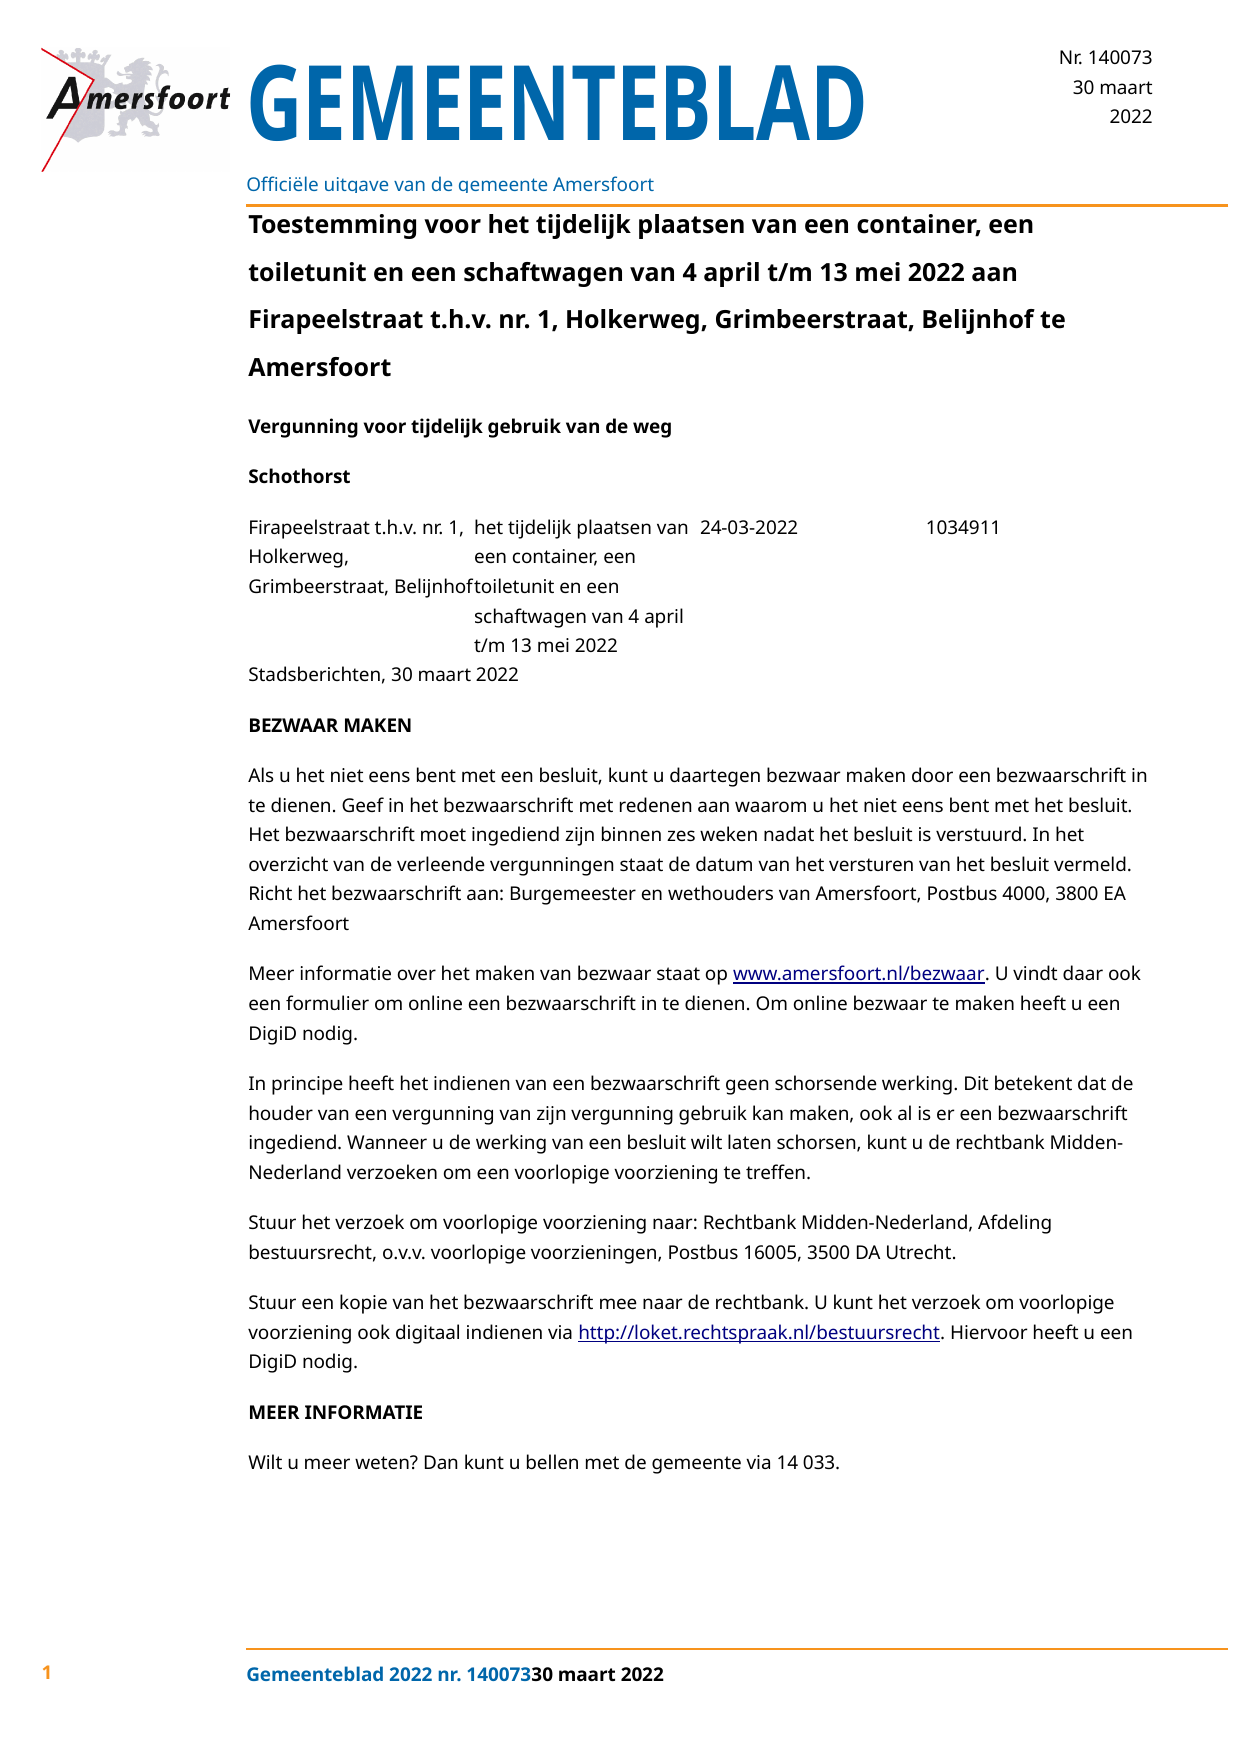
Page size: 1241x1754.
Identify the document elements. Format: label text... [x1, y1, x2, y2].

text Wilt u meer weten? Dan kunt u bellen met de gemeente via 14 033. [248, 1449, 1152, 1475]
text Meer informatie over het maken van bezwaar staat op www.amersfoort.nl/bezwaar. U vindt daar ook een formulier om online een bezwaarschrift in te dienen. Om online bezwaar te maken heeft u een DigiD nodig. [248, 961, 1152, 1045]
text MEER INFORMATIE [248, 1399, 1152, 1424]
text Stuur een kopie van het bezwaarschrift mee naar de rechtbank. U kunt het verzoek om voorlopige voorziening ook digitaal indienen via http://loket.rechtspraak.nl/bestuursrecht. Hiervoor heeft u een DigiD nodig. [248, 1289, 1152, 1374]
text Stadsberichten, 30 maart 2022 [248, 661, 1152, 687]
table_header 1034911 [926, 514, 1152, 658]
table_header het tijdelijk plaatsen van een container, een toiletunit en een schaftwagen van 4 april t/m 13 mei 2022 [474, 514, 700, 658]
text BEZWAAR MAKEN [248, 712, 1152, 737]
picture [41, 47, 231, 172]
text Stuur het verzoek om voorlopige voorziening naar: Rechtbank Midden-Nederland, Afdeling bestuursrecht, o.v.v. voorlopige voorzieningen, Postbus 16005, 3500 DA Utrecht. [248, 1209, 1152, 1264]
text Als u het niet eens bent met een besluit, kunt u daartegen bezwaar maken door een bezwaarschrift in te dienen. Geef in het bezwaarschrift met redenen aan waarom u het niet eens bent met het besluit. Het bezwaarschrift moet ingediend zijn binnen zes weken nadat het besluit is verstuurd. In het overzicht van de verleende vergunningen staat de datum van het versturen van het besluit vermeld. Richt het bezwaarschrift aan: Burgemeester en wethouders van Amersfoort, Postbus 4000, 3800 EA Amersfoort [248, 762, 1152, 936]
text Schothorst [248, 463, 1152, 489]
table_header 24-03-2022 [700, 514, 926, 658]
table_header Firapeelstraat t.h.v. nr. 1, Holkerweg, Grimbeerstraat, Belijnhof [248, 514, 474, 658]
text In principe heeft het indienen van een bezwaarschrift geen schorsende werking. Dit betekent dat de houder van een vergunning van zijn vergunning gebruik kan maken, ook al is er een bezwaarschrift ingediend. Wanneer u de werking van een besluit wilt laten schorsen, kunt u de rechtbank Midden-Nederland verzoeken om een voorlopige voorziening te treffen. [248, 1070, 1152, 1184]
text Vergunning voor tijdelijk gebruik van de weg [248, 413, 1152, 439]
text Toestemming voor het tijdelijk plaatsen van een container, een toiletunit en een schaftwagen van 4 april t/m 13 mei 2022 aan Firapeelstraat t.h.v. nr. 1, Holkerweg, Grimbeerstraat, Belijnhof te Amersfoort [248, 207, 1152, 384]
